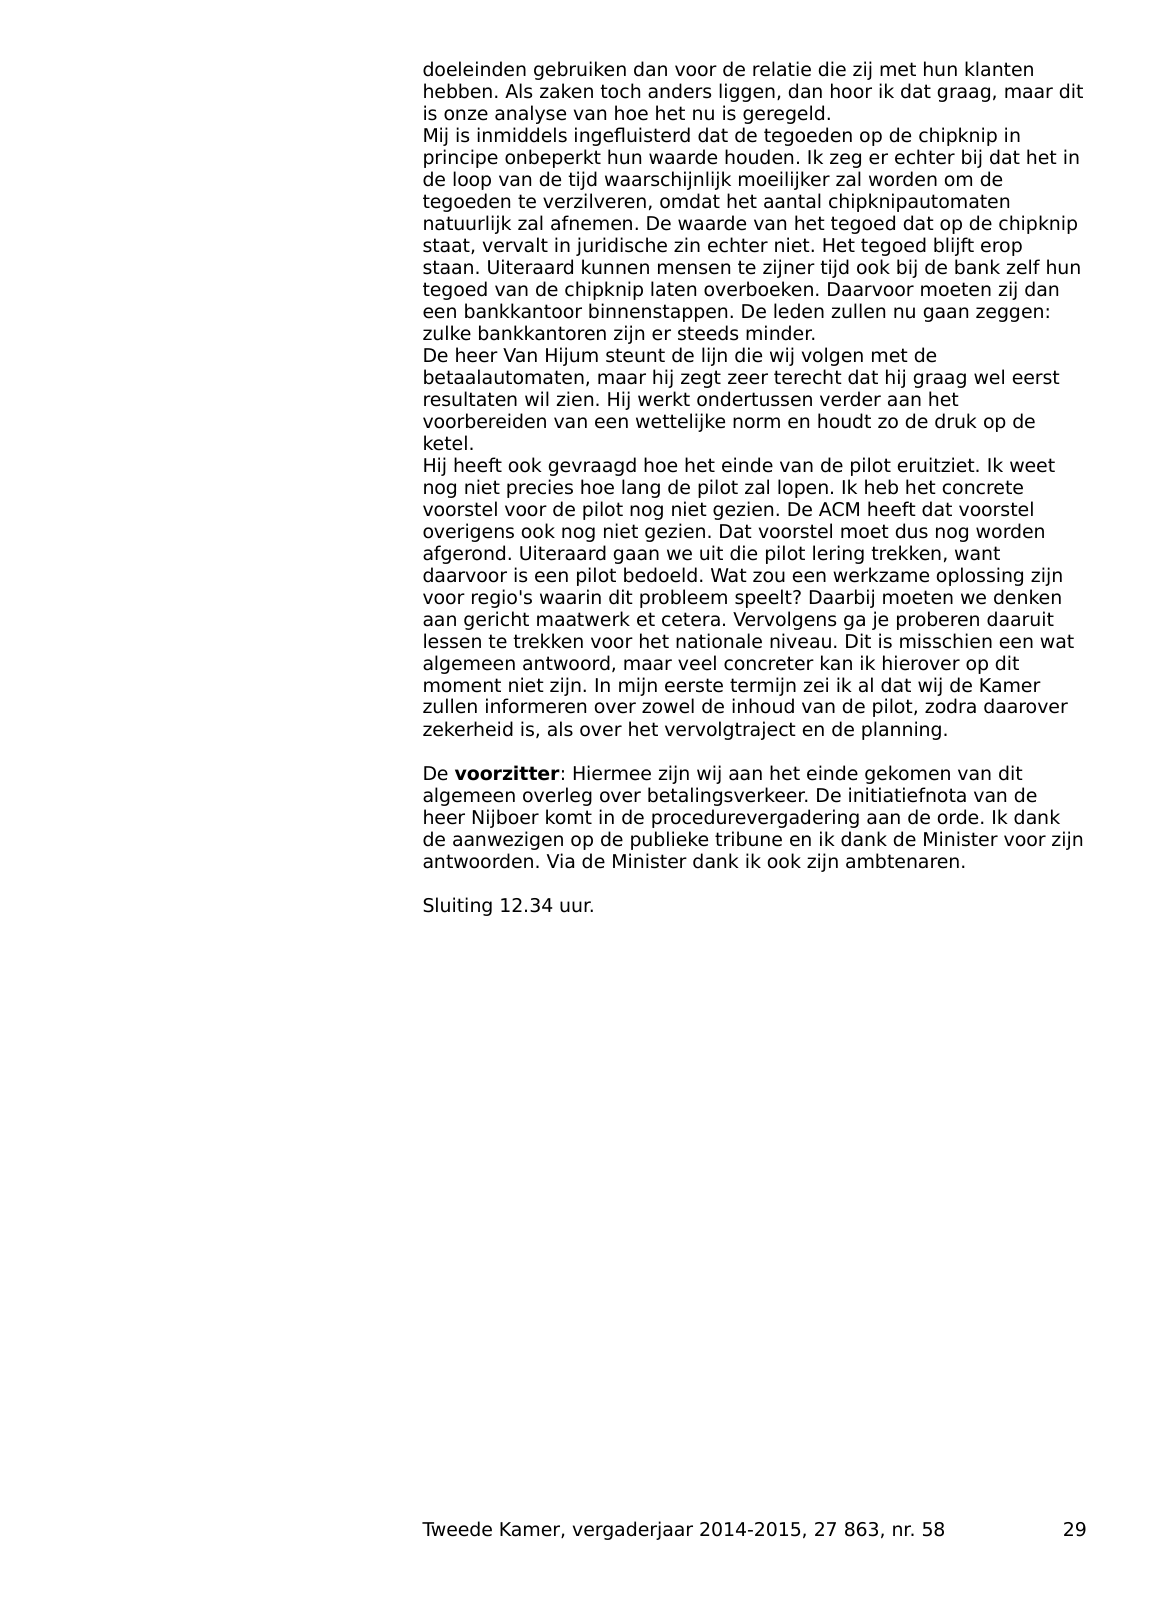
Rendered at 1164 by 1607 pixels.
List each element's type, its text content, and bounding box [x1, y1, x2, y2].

text Sluiting 12.34 uur. [422, 895, 1087, 917]
text Hij heeft ook gevraagd hoe het einde van de pilot eruitziet. Ik weet nog niet precies hoe lang de pilot zal lopen. Ik heb het concrete voorstel voor de pilot nog niet gezien. De ACM heeft dat voorstel overigens ook nog niet gezien. Dat voorstel moet dus nog worden afgerond. Uiteraard gaan we uit die pilot lering trekken, want daarvoor is een pilot bedoeld. Wat zou een werkzame oplossing zijn voor regio's waarin dit probleem speelt? Daarbij moeten we denken aan gericht maatwerk et cetera. Vervolgens ga je proberen daaruit lessen te trekken voor het nationale niveau. Dit is misschien een wat algemeen antwoord, maar veel concreter kan ik hierover op dit moment niet zijn. In mijn eerste termijn zei ik al dat wij de Kamer zullen informeren over zowel de inhoud van de pilot, zodra daarover zekerheid is, als over het vervolgtraject en de planning. [422, 455, 1087, 740]
text De voorzitter: Hiermee zijn wij aan het einde gekomen van dit algemeen overleg over betalingsverkeer. De initiatiefnota van de heer Nijboer komt in de procedurevergadering aan de orde. Ik dank de aanwezigen op de publieke tribune en ik dank de Minister voor zijn antwoorden. Via de Minister dank ik ook zijn ambtenaren. [422, 763, 1087, 872]
text Mij is inmiddels ingefluisterd dat de tegoeden op de chipknip in principe onbeperkt hun waarde houden. Ik zeg er echter bij dat het in de loop van de tijd waarschijnlijk moeilijker zal worden om de tegoeden te verzilveren, omdat het aantal chipknipautomaten natuurlijk zal afnemen. De waarde van het tegoed dat op de chipknip staat, vervalt in juridische zin echter niet. Het tegoed blijft erop staan. Uiteraard kunnen mensen te zijner tijd ook bij de bank zelf hun tegoed van de chipknip laten overboeken. Daarvoor moeten zij dan een bankkantoor binnenstappen. De leden zullen nu gaan zeggen: zulke bankkantoren zijn er steeds minder. [422, 125, 1087, 345]
text De heer Van Hijum steunt de lijn die wij volgen met de betaalautomaten, maar hij zegt zeer terecht dat hij graag wel eerst resultaten wil zien. Hij werkt ondertussen verder aan het voorbereiden van een wettelijke norm en houdt zo de druk op de ketel. [422, 345, 1087, 455]
text doeleinden gebruiken dan voor de relatie die zij met hun klanten hebben. Als zaken toch anders liggen, dan hoor ik dat graag, maar dit is onze analyse van hoe het nu is geregeld. [422, 59, 1087, 125]
